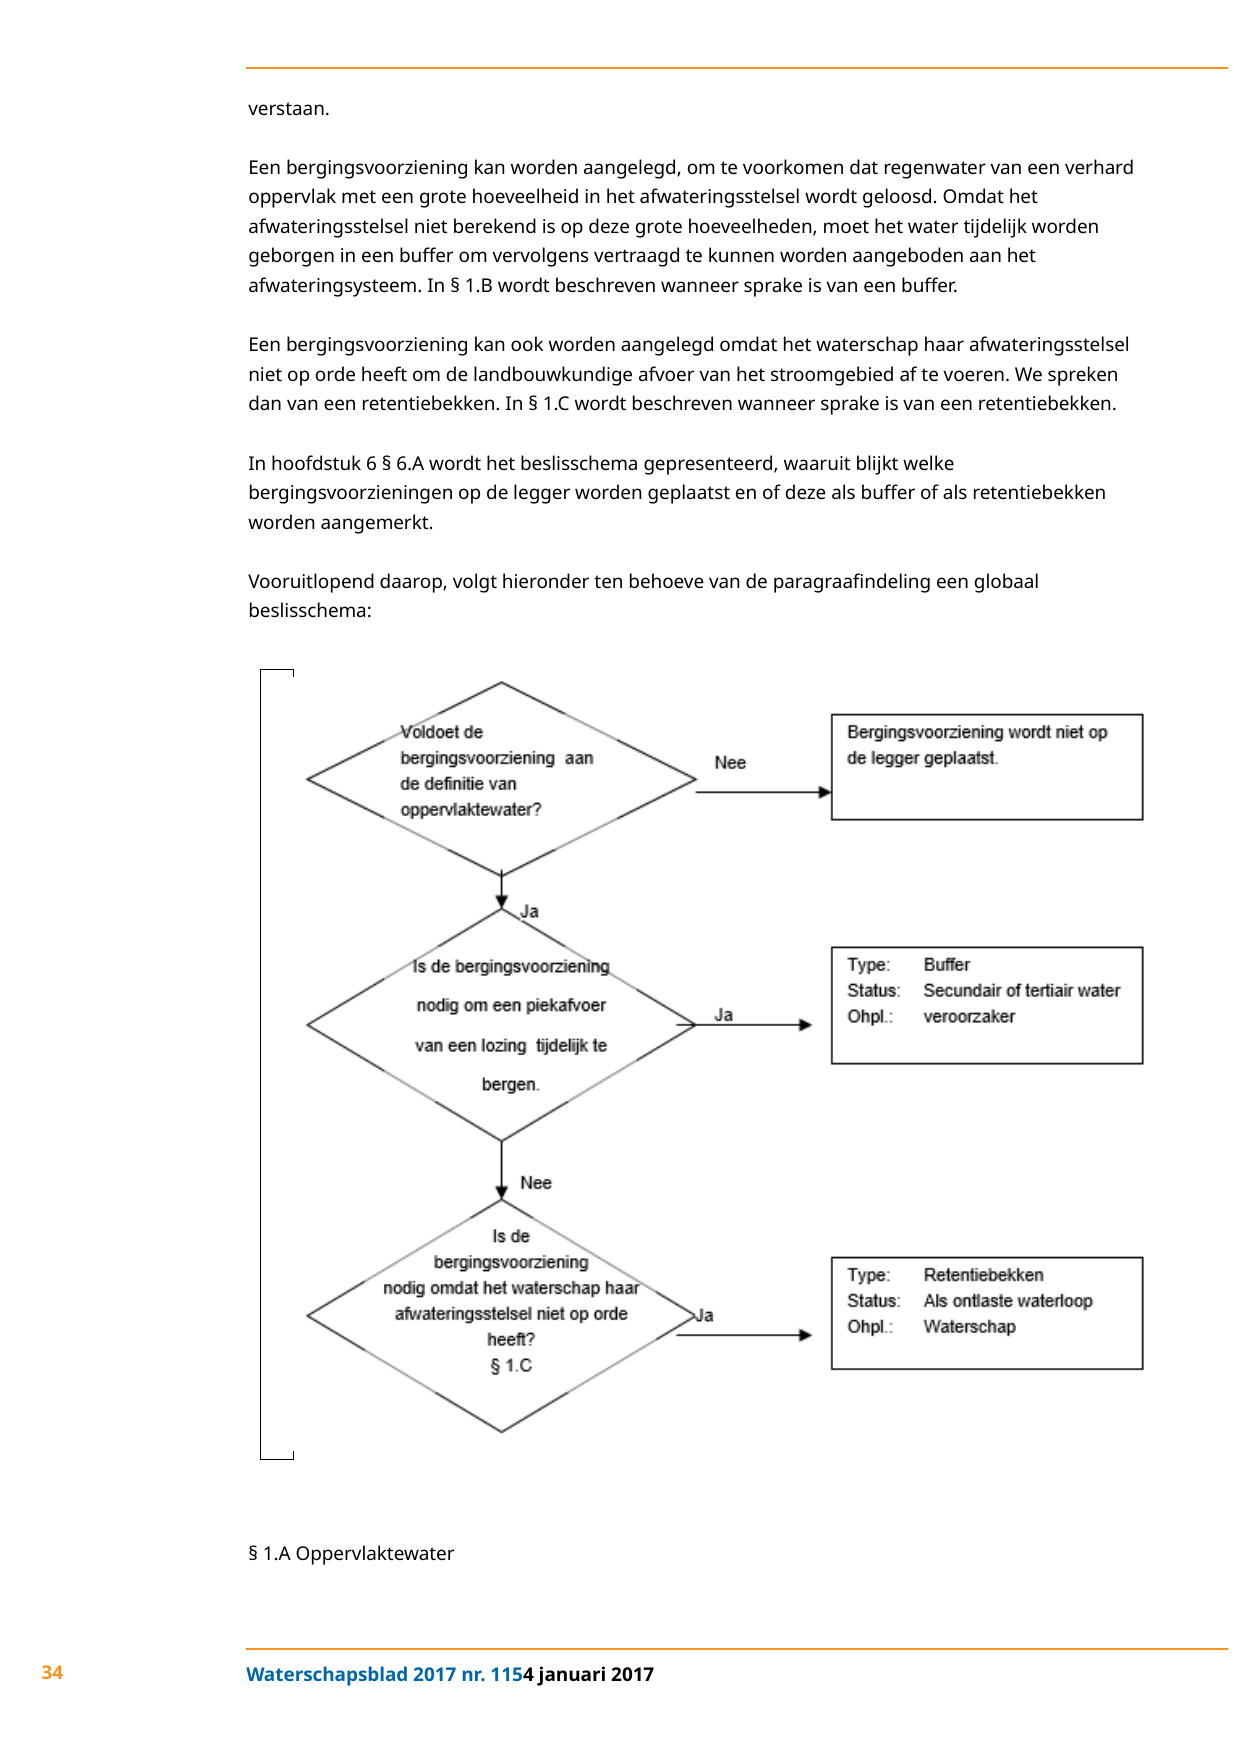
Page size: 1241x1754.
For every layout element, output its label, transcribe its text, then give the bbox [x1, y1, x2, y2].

picture [41, 47, 231, 172]
text In hoofdstuk 6 § 6.A wordt het beslisschema gepresenteerd, waaruit blijkt welke bergingsvoorzieningen op de legger worden geplaatst en of deze als buffer of als retentiebekken worden aangemerkt. [248, 450, 1152, 535]
picture [268, 677, 1173, 1451]
text verstaan. [248, 95, 1152, 121]
text Vooruitlopend daarop, volgt hieronder ten behoeve van de paragraafindeling een globaal beslisschema: [248, 568, 1152, 623]
text Een bergingsvoorziening kan worden aangelegd, om te voorkomen dat regenwater van een verhard oppervlak met een grote hoeveelheid in het afwateringsstelsel wordt geloosd. Omdat het afwateringsstelsel niet berekend is op deze grote hoeveelheden, moet het water tijdelijk worden geborgen in een buffer om vervolgens vertraagd te kunnen worden aangeboden aan het afwateringsysteem. In § 1.B wordt beschreven wanneer sprake is van een buffer. [248, 154, 1152, 298]
text § 1.A Oppervlaktewater [248, 1540, 1152, 1566]
text Een bergingsvoorziening kan ook worden aangelegd omdat het waterschap haar afwateringsstelsel niet op orde heeft om de landbouwkundige afvoer van het stroomgebied af te voeren. We spreken dan van een retentiebekken. In § 1.C wordt beschreven wanneer sprake is van een retentiebekken. [248, 331, 1152, 416]
